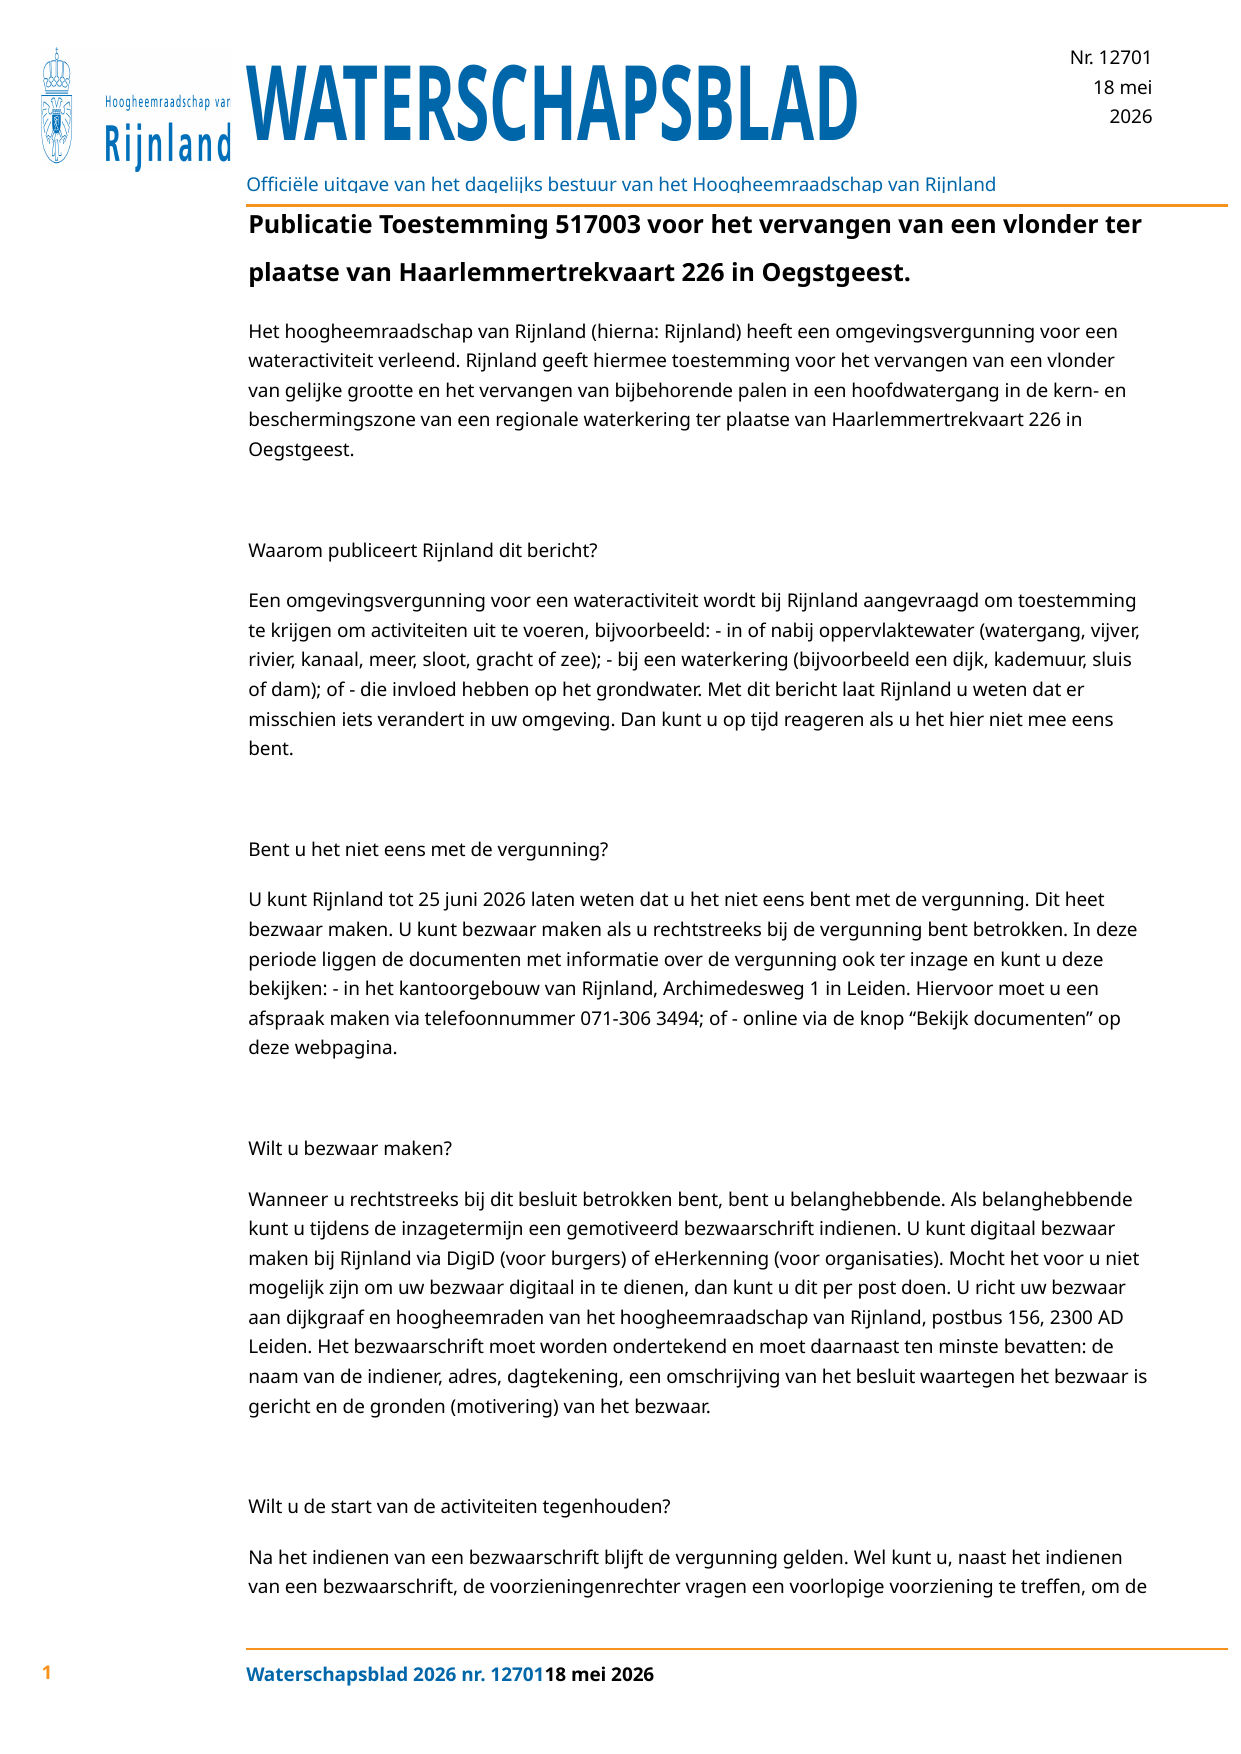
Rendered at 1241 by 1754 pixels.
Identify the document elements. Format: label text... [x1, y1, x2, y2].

picture [41, 47, 231, 172]
text Bent u het niet eens met de vergunning? [248, 836, 1152, 862]
text Wilt u bezwaar maken? [248, 1135, 1152, 1161]
text Na het indienen van een bezwaarschrift blijft de vergunning gelden. Wel kunt u, naast het indienen van een bezwaarschrift, de voorzieningenrechter vragen een voorlopige voorziening te treffen, om de [248, 1544, 1152, 1599]
text U kunt Rijnland tot 25 juni 2026 laten weten dat u het niet eens bent met de vergunning. Dit heet bezwaar maken. U kunt bezwaar maken als u rechtstreeks bij de vergunning bent betrokken. In deze periode liggen de documenten met informatie over de vergunning ook ter inzage en kunt u deze bekijken: - in het kantoorgebouw van Rijnland, Archimedesweg 1 in Leiden. Hiervoor moet u een afspraak maken via telefoonnummer 071-306 3494; of - online via de knop “Bekijk documenten” op deze webpagina. [248, 887, 1152, 1060]
text Het hoogheemraadschap van Rijnland (hierna: Rijnland) heeft een omgevingsvergunning voor een wateractiviteit verleend. Rijnland geeft hiermee toestemming voor het vervangen van een vlonder van gelijke grootte en het vervangen van bijbehorende palen in een hoofdwatergang in de kern- en beschermingszone van een regionale waterkering ter plaatse van Haarlemmertrekvaart 226 in Oegstgeest. [248, 318, 1152, 462]
text Waarom publiceert Rijnland dit bericht? [248, 537, 1152, 563]
text Wilt u de start van de activiteiten tegenhouden? [248, 1494, 1152, 1519]
text Een omgevingsvergunning voor een wateractiviteit wordt bij Rijnland aangevraagd om toestemming te krijgen om activiteiten uit te voeren, bijvoorbeeld: - in of nabij oppervlaktewater (watergang, vijver, rivier, kanaal, meer, sloot, gracht of zee); - bij een waterkering (bijvoorbeeld een dijk, kademuur, sluis of dam); of - die invloed hebben op het grondwater. Met dit bericht laat Rijnland u weten dat er misschien iets verandert in uw omgeving. Dan kunt u op tijd reageren als u het hier niet mee eens bent. [248, 587, 1152, 761]
text Wanneer u rechtstreeks bij dit besluit betrokken bent, bent u belanghebbende. Als belanghebbende kunt u tijdens de inzagetermijn een gemotiveerd bezwaarschrift indienen. U kunt digitaal bezwaar maken bij Rijnland via DigiD (voor burgers) of eHerkenning (voor organisaties). Mocht het voor u niet mogelijk zijn om uw bezwaar digitaal in te dienen, dan kunt u dit per post doen. U richt uw bezwaar aan dijkgraaf en hoogheemraden van het hoogheemraadschap van Rijnland, postbus 156, 2300 AD Leiden. Het bezwaarschrift moet worden ondertekend en moet daarnaast ten minste bevatten: de naam van de indiener, adres, dagtekening, een omschrijving van het besluit waartegen het bezwaar is gericht en de gronden (motivering) van het bezwaar. [248, 1186, 1152, 1419]
text Publicatie Toestemming 517003 voor het vervangen van een vlonder ter plaatse van Haarlemmertrekvaart 226 in Oegstgeest. [248, 207, 1152, 288]
